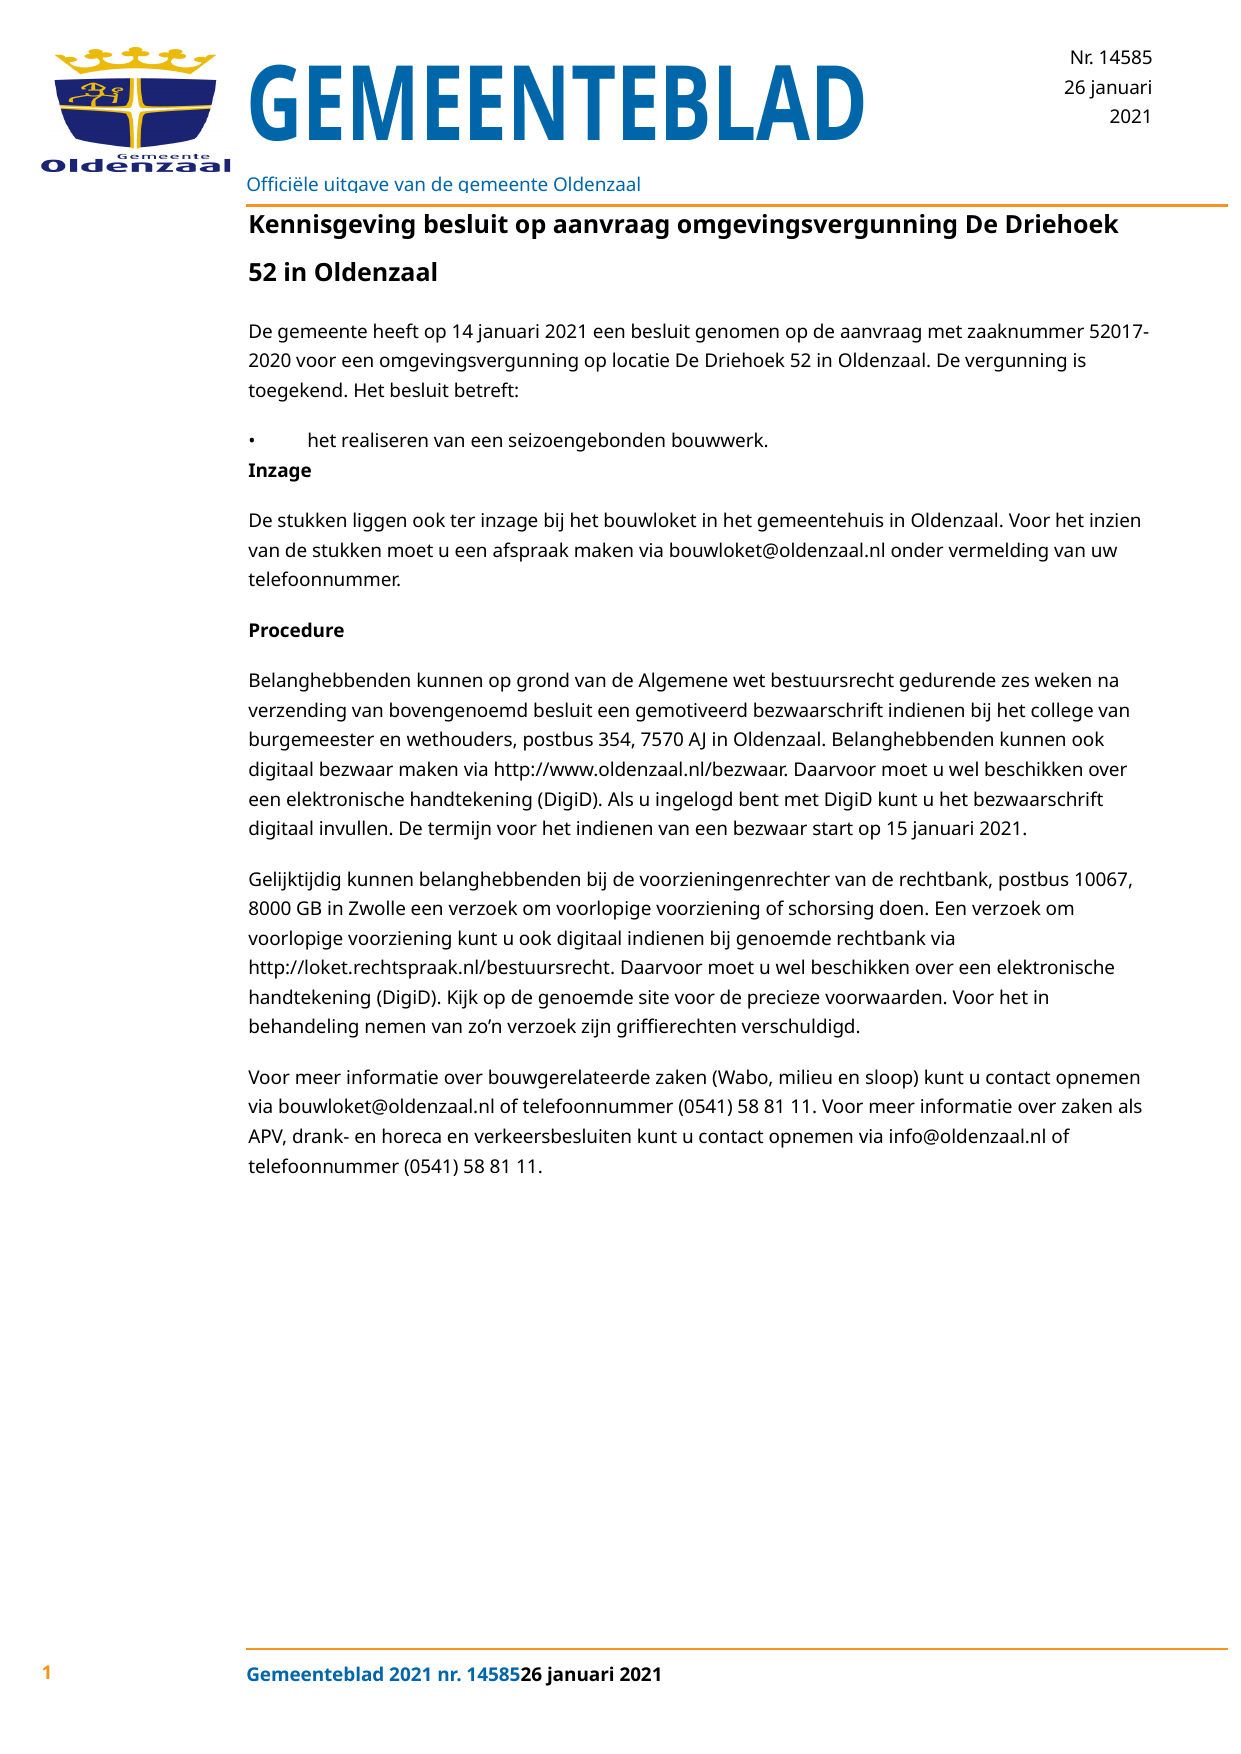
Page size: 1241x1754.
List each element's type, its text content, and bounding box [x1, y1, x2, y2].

text Kennisgeving besluit op aanvraag omgevingsvergunning De Driehoek 52 in Oldenzaal [248, 207, 1152, 288]
text Procedure [248, 617, 1152, 643]
text Inzage [248, 457, 1152, 483]
picture [41, 47, 231, 172]
text De stukken liggen ook ter inzage bij het bouwloket in het gemeentehuis in Oldenzaal. Voor het inzien van de stukken moet u een afspraak maken via bouwloket@oldenzaal.nl onder vermelding van uw telefoonnummer. [248, 507, 1152, 592]
text De gemeente heeft op 14 januari 2021 een besluit genomen op de aanvraag met zaaknummer 52017-2020 voor een omgevingsvergunning op locatie De Driehoek 52 in Oldenzaal. De vergunning is toegekend. Het besluit betreft: [248, 318, 1152, 403]
list het realiseren van een seizoengebonden bouwwerk. [248, 427, 1152, 453]
text Voor meer informatie over bouwgerelateerde zaken (Wabo, milieu en sloop) kunt u contact opnemen via bouwloket@oldenzaal.nl of telefoonnummer (0541) 58 81 11. Voor meer informatie over zaken als APV, drank- en horeca en verkeersbesluiten kunt u contact opnemen via info@oldenzaal.nl of telefoonnummer (0541) 58 81 11. [248, 1064, 1152, 1179]
text Gelijktijdig kunnen belanghebbenden bij de voorzieningenrechter van de rechtbank, postbus 10067, 8000 GB in Zwolle een verzoek om voorlopige voorziening of schorsing doen. Een verzoek om voorlopige voorziening kunt u ook digitaal indienen bij genoemde rechtbank via http://loket.rechtspraak.nl/bestuursrecht. Daarvoor moet u wel beschikken over een elektronische handtekening (DigiD). Kijk op de genoemde site voor de precieze voorwaarden. Voor het in behandeling nemen van zo’n verzoek zijn griffierechten verschuldigd. [248, 866, 1152, 1039]
text Belanghebbenden kunnen op grond van de Algemene wet bestuursrecht gedurende zes weken na verzending van bovengenoemd besluit een gemotiveerd bezwaarschrift indienen bij het college van burgemeester en wethouders, postbus 354, 7570 AJ in Oldenzaal. Belanghebbenden kunnen ook digitaal bezwaar maken via http://www.oldenzaal.nl/bezwaar. Daarvoor moet u wel beschikken over een elektronische handtekening (DigiD). Als u ingelogd bent met DigiD kunt u het bezwaarschrift digitaal invullen. De termijn voor het indienen van een bezwaar start op 15 januari 2021. [248, 667, 1152, 841]
